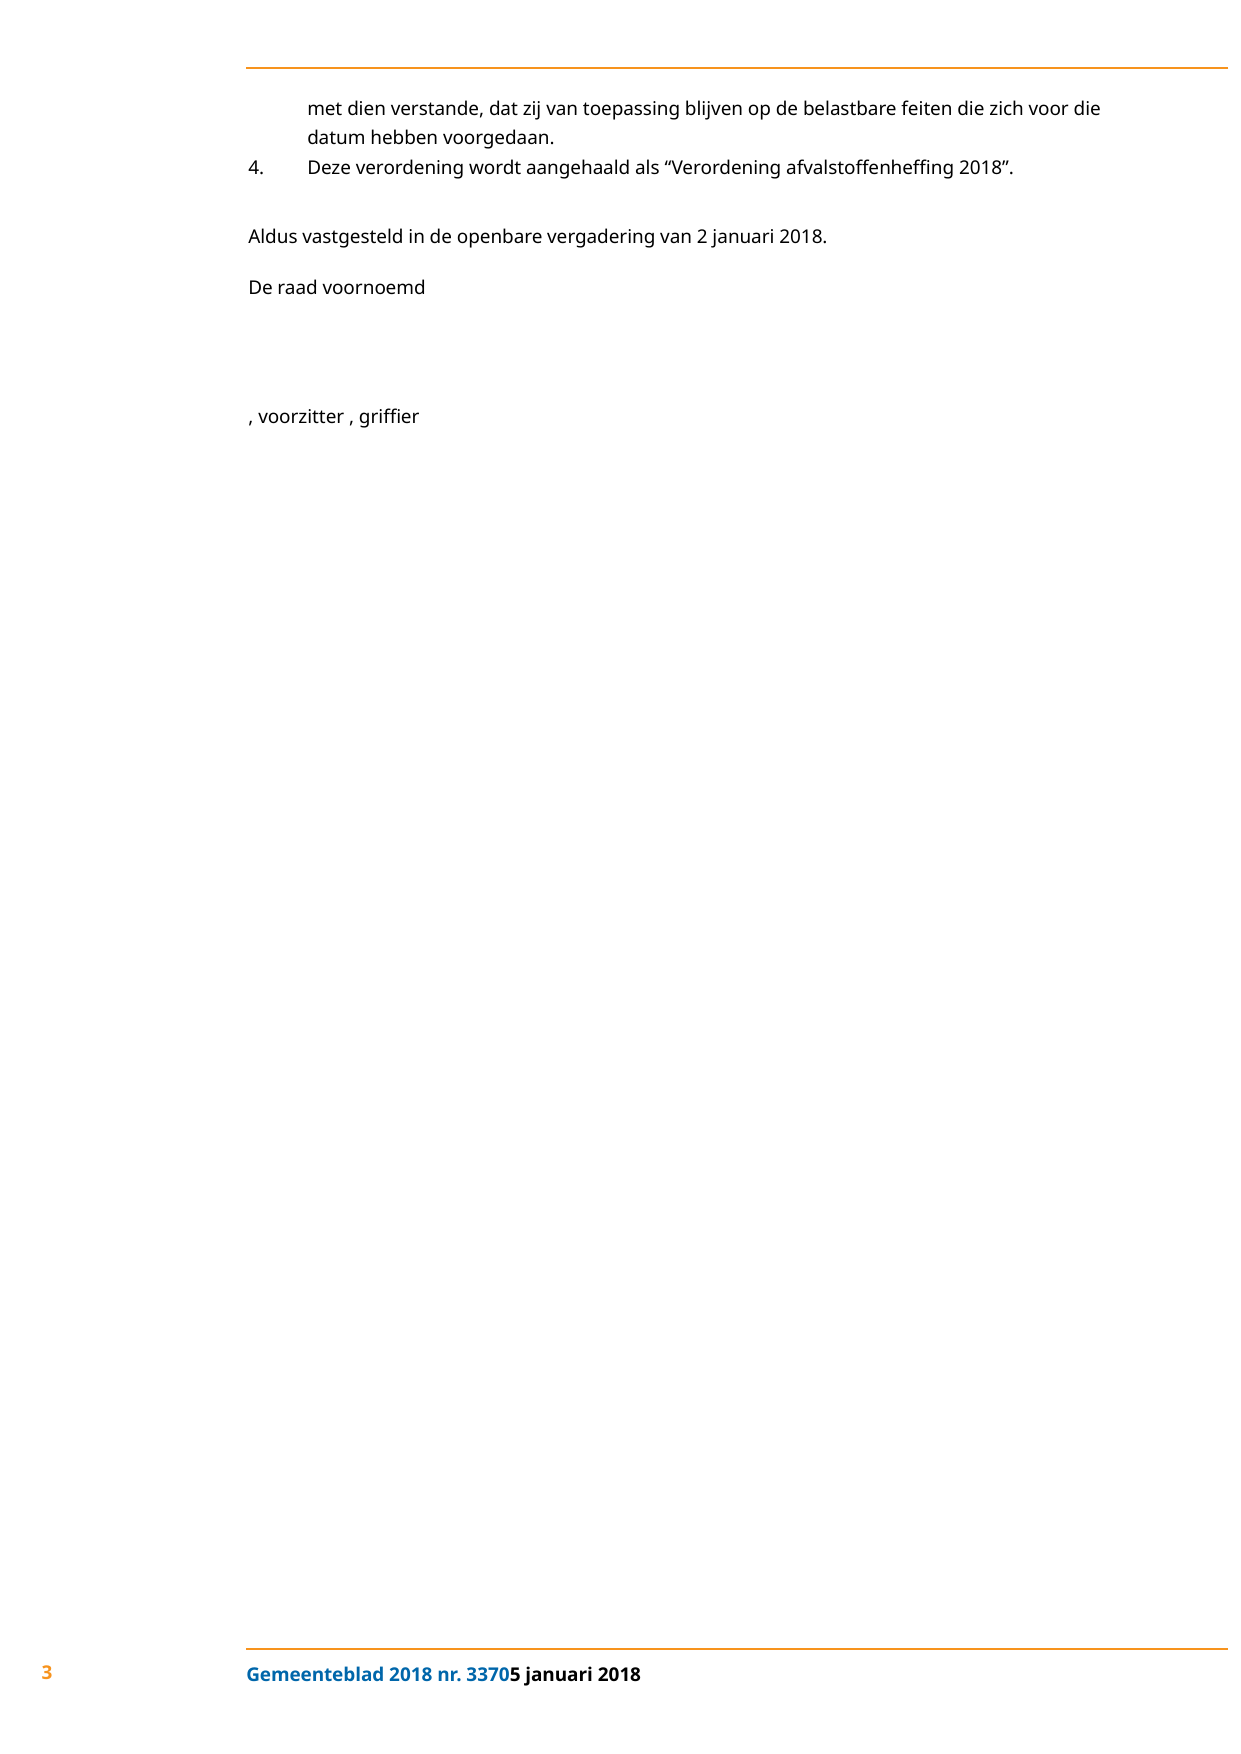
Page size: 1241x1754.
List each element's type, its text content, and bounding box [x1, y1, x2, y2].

text Aldus vastgesteld in de openbare vergadering van 2 januari 2018. [248, 223, 1152, 248]
list Deze verordening wordt aangehaald als “Verordening afvalstoffenheffing 2018”. [248, 154, 1152, 180]
text , voorzitter , griffier [248, 403, 1152, 429]
picture [41, 47, 231, 172]
list met dien verstande, dat zij van toepassing blijven op de belastbare feiten die zich voor die datum hebben voorgedaan. [248, 95, 1152, 150]
text De raad voornoemd [248, 274, 1152, 300]
